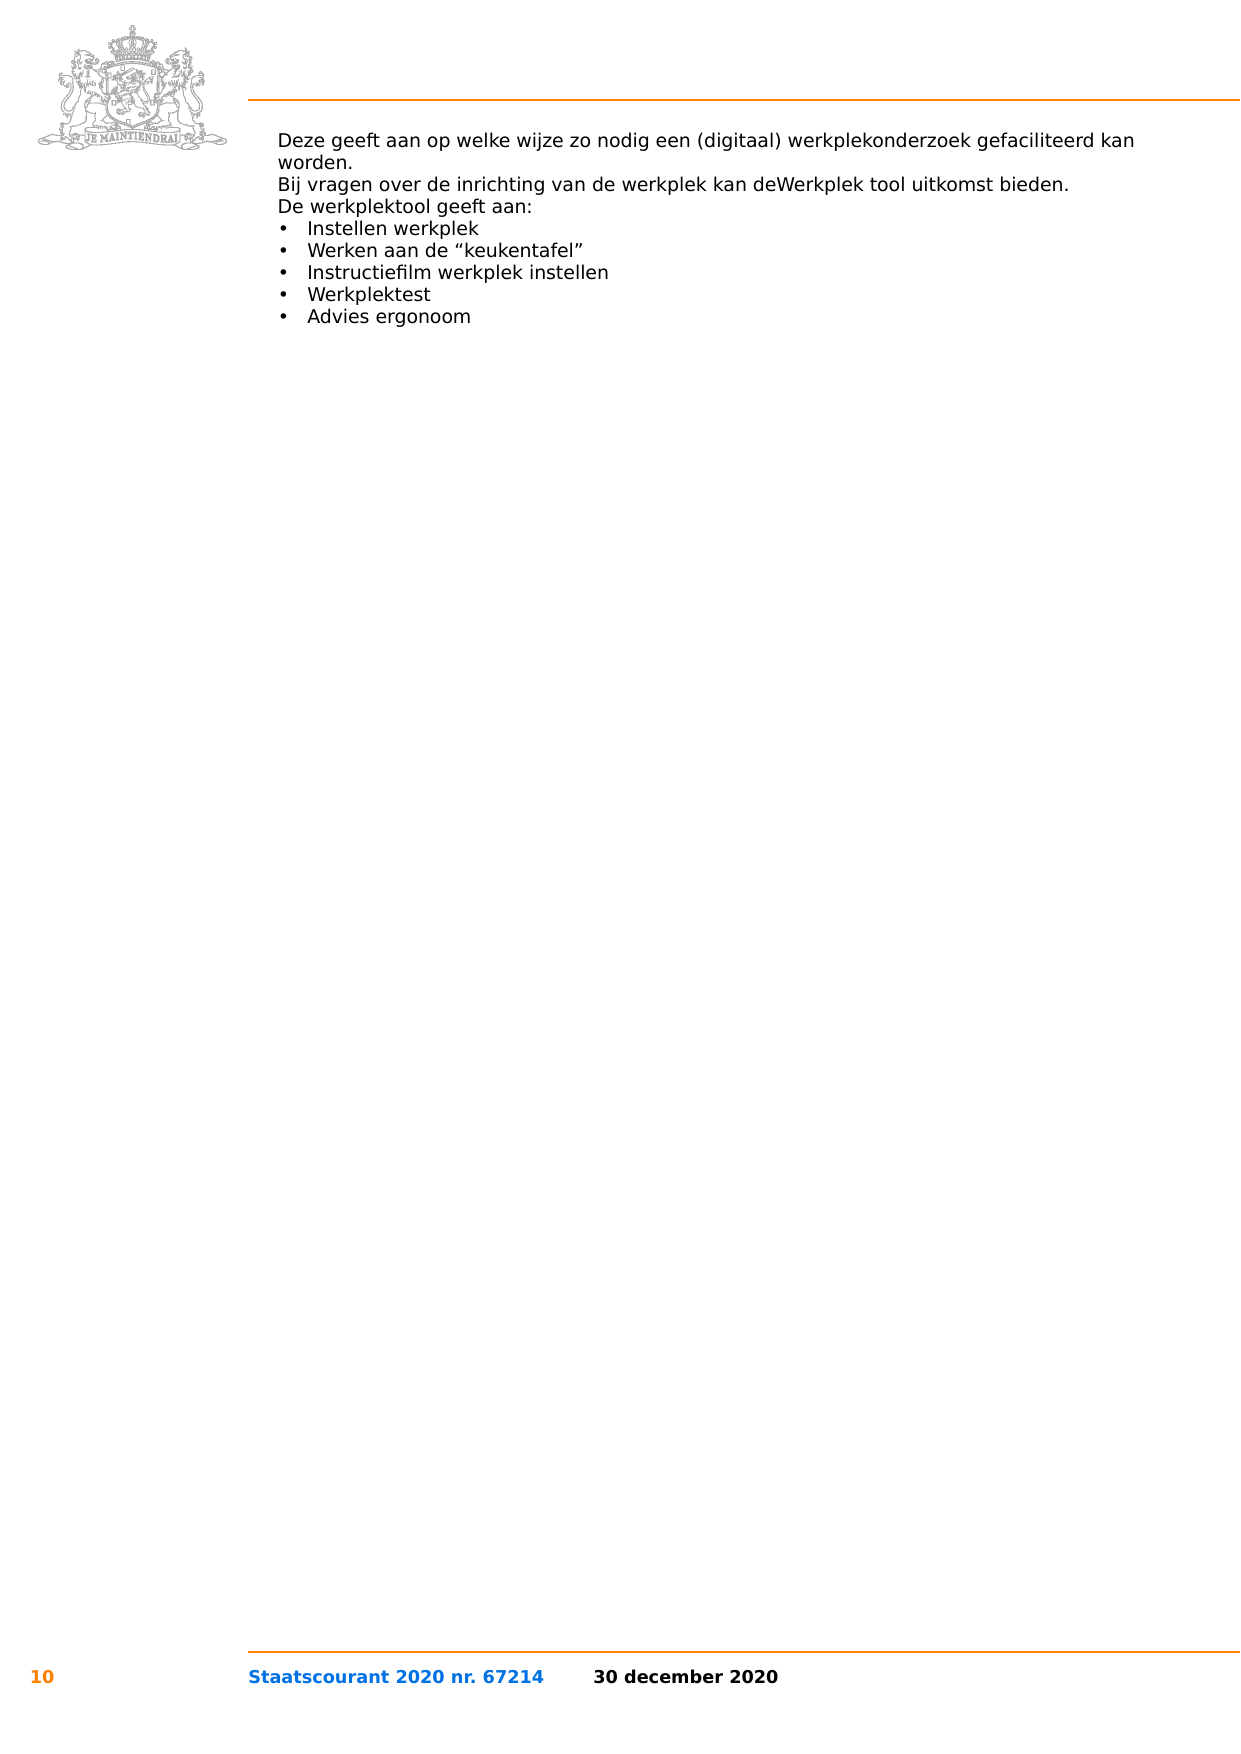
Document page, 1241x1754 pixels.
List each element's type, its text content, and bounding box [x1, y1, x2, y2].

text • Instellen werkplek [278, 218, 1163, 240]
text De werkplektool geeft aan: [277, 196, 1163, 218]
text • Werkplektest [278, 284, 1163, 306]
text • Instructiefilm werkplek instellen [278, 262, 1163, 284]
text Bij vragen over de inrichting van de werkplek kan deWerkplek tool uitkomst bieden. [277, 174, 1163, 196]
text Deze geeft aan op welke wijze zo nodig een (digitaal) werkplekonderzoek gefaciliteerd kan worden. [277, 130, 1163, 174]
text • Advies ergonoom [278, 306, 1163, 328]
picture [38, 25, 227, 150]
text • Werken aan de “keukentafel” [278, 240, 1163, 262]
